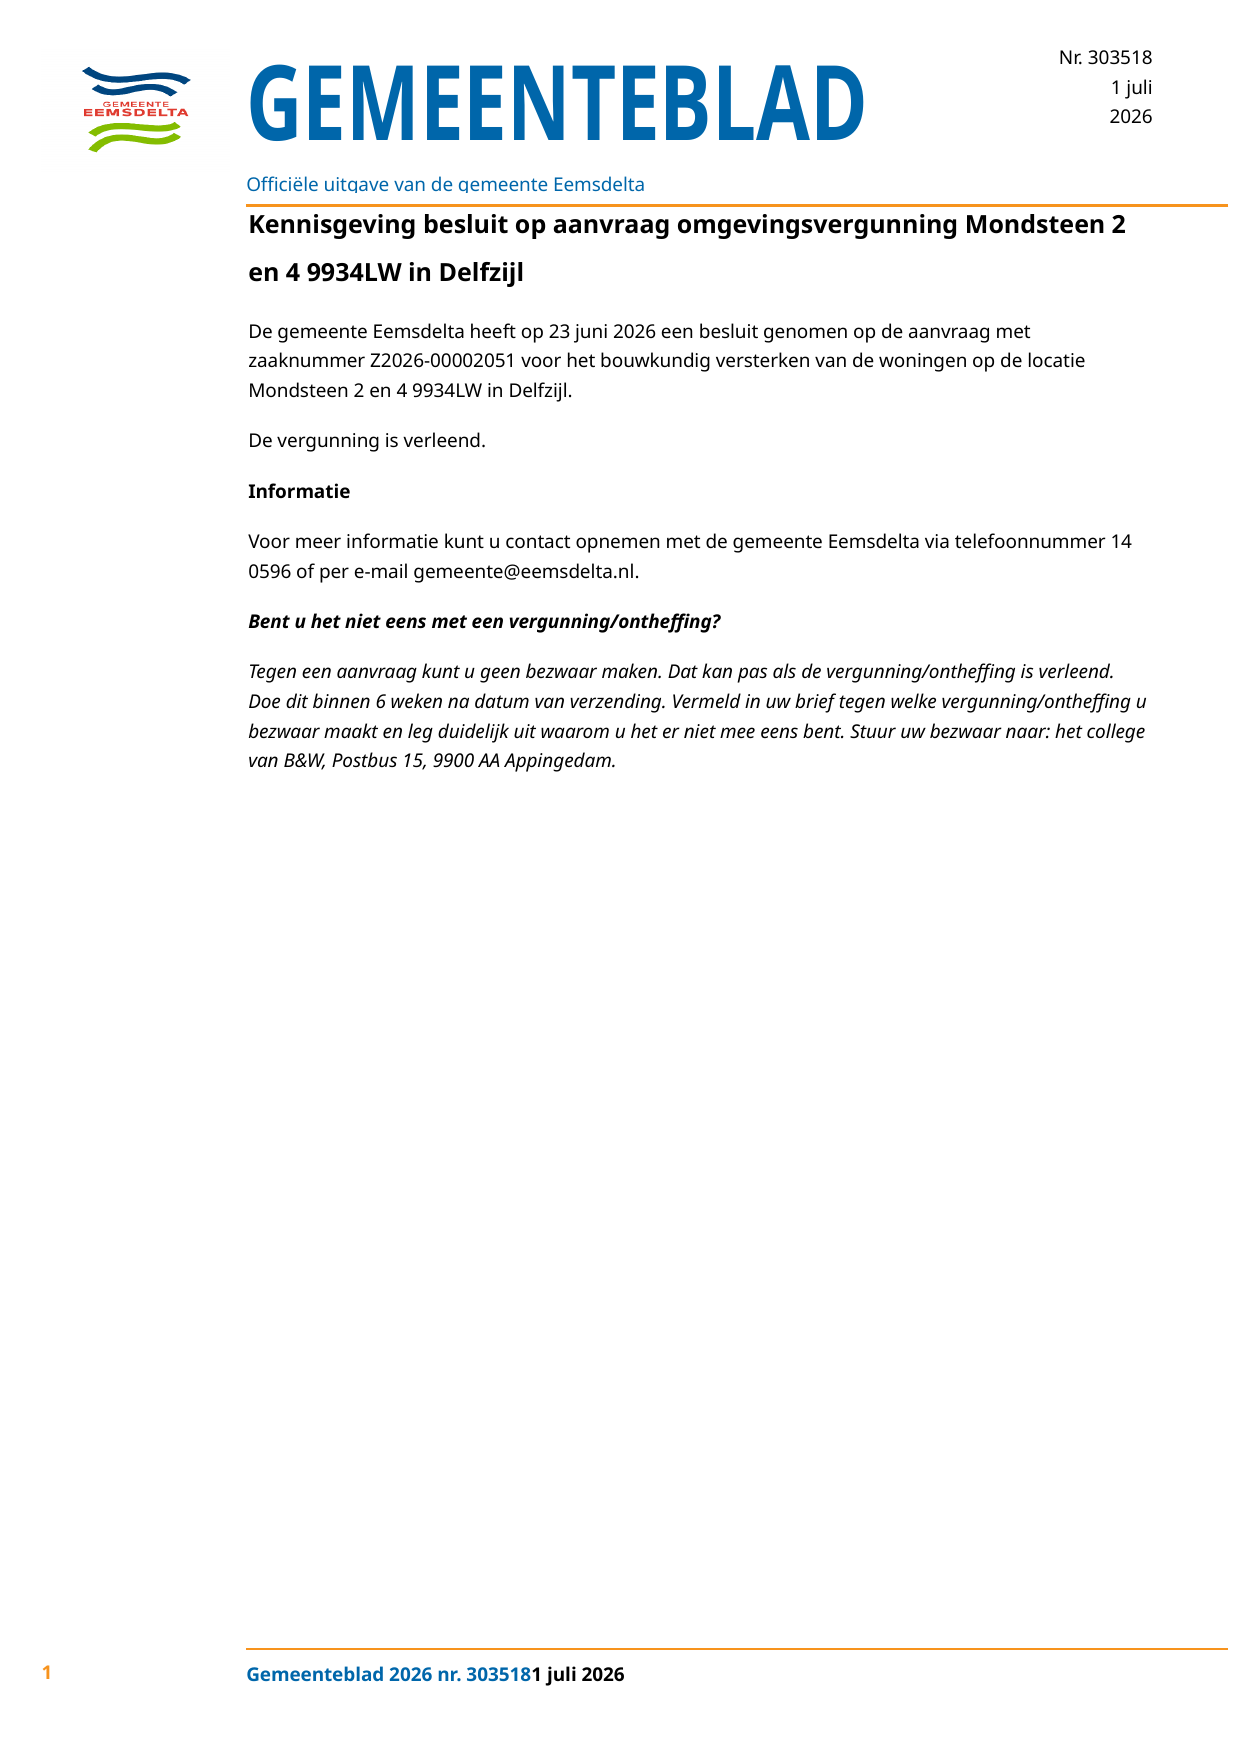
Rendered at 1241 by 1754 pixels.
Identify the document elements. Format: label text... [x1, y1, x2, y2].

picture [41, 47, 231, 172]
text Kennisgeving besluit op aanvraag omgevingsvergunning Mondsteen 2 en 4 9934LW in Delfzijl [248, 207, 1152, 288]
text Tegen een aanvraag kunt u geen bezwaar maken. Dat kan pas als de vergunning/ontheffing is verleend. Doe dit binnen 6 weken na datum van verzending. Vermeld in uw brief tegen welke vergunning/ontheffing u bezwaar maakt en leg duidelijk uit waarom u het er niet mee eens bent. Stuur uw bezwaar naar: het college van B&W, Postbus 15, 9900 AA Appingedam. [248, 659, 1152, 773]
text Voor meer informatie kunt u contact opnemen met de gemeente Eemsdelta via telefoonnummer 14 0596 of per e-mail gemeente@eemsdelta.nl. [248, 528, 1152, 584]
text Informatie [248, 478, 1152, 504]
text De vergunning is verleend. [248, 427, 1152, 453]
text Bent u het niet eens met een vergunning/ontheffing? [248, 608, 1152, 634]
text De gemeente Eemsdelta heeft op 23 juni 2026 een besluit genomen op de aanvraag met zaaknummer Z2026-00002051 voor het bouwkundig versterken van de woningen op de locatie Mondsteen 2 en 4 9934LW in Delfzijl. [248, 318, 1152, 403]
